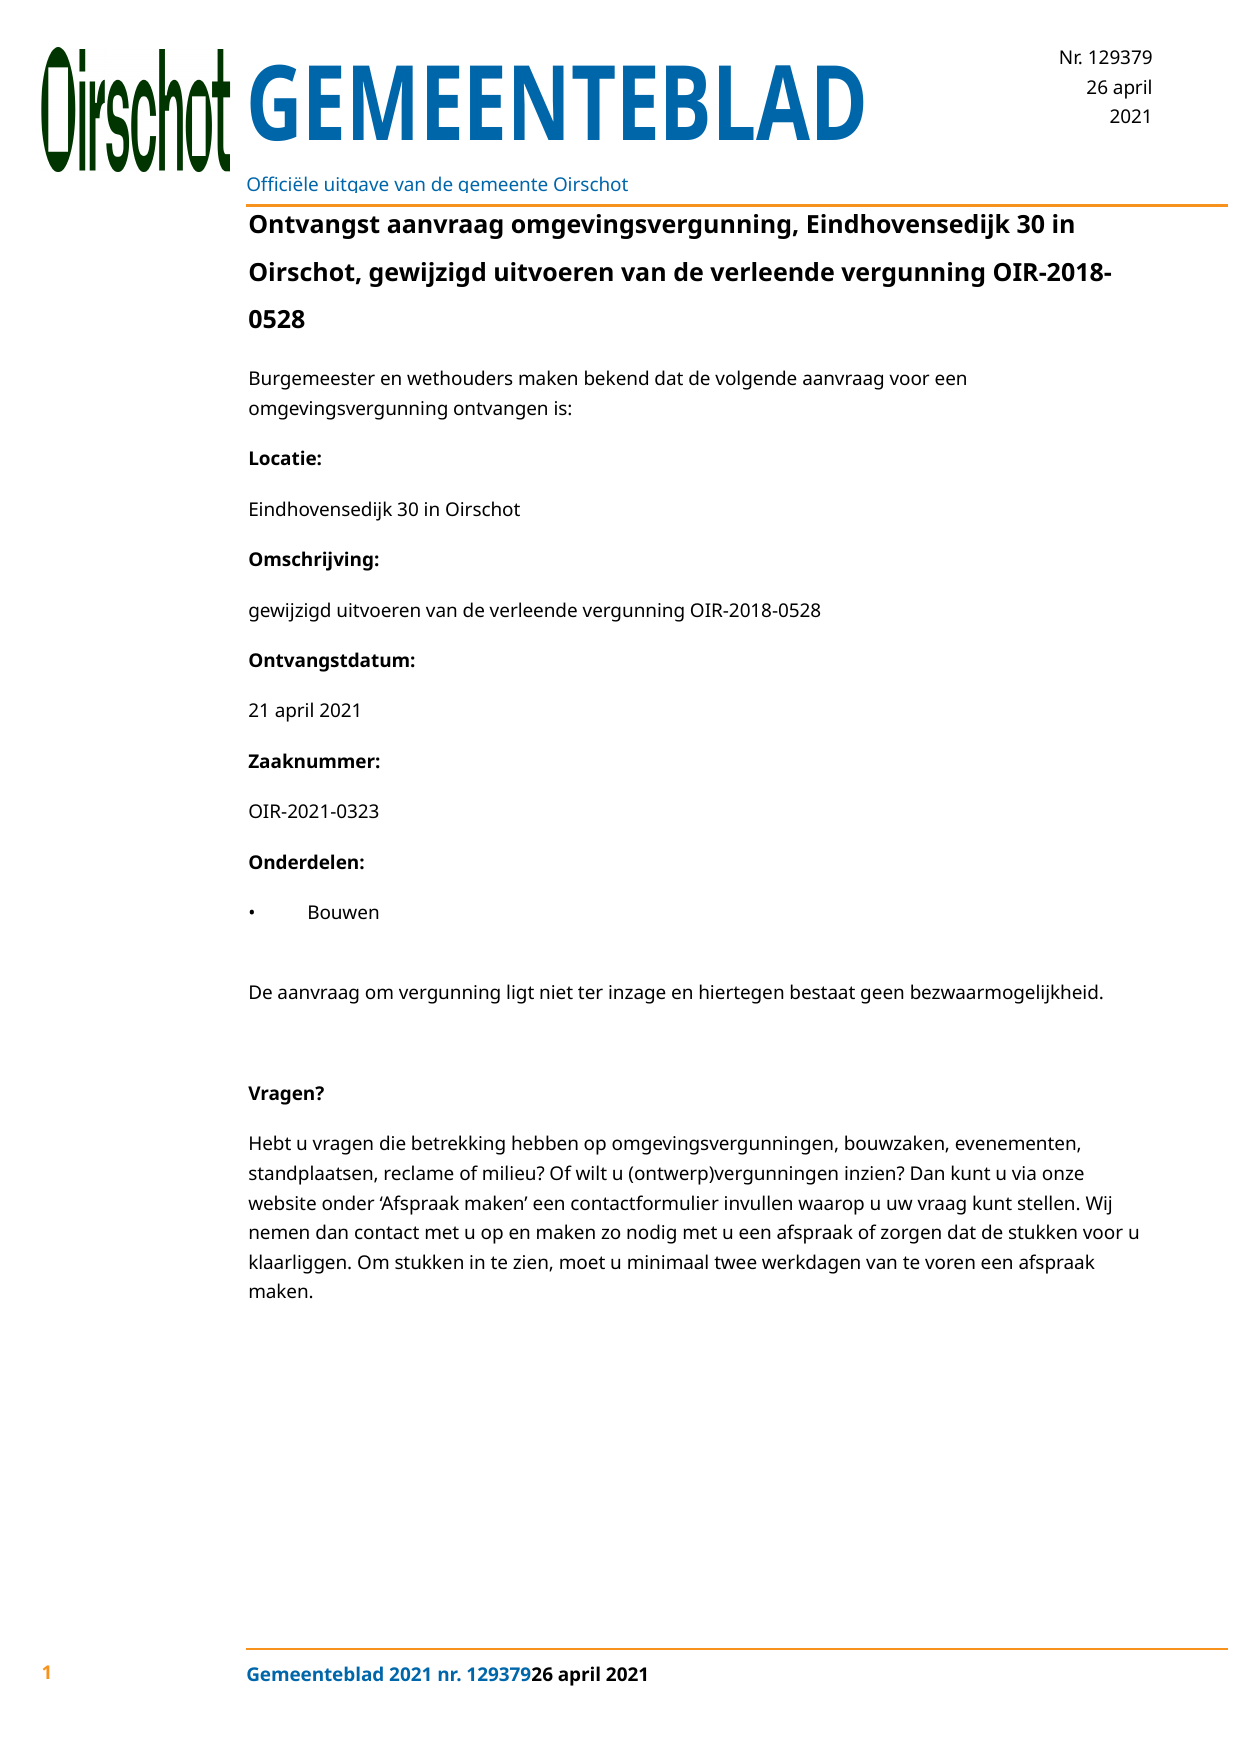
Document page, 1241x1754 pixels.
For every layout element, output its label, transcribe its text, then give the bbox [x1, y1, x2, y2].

picture [41, 47, 231, 172]
text Hebt u vragen die betrekking hebben op omgevingsvergunningen, bouwzaken, evenementen, standplaatsen, reclame of milieu? Of wilt u (ontwerp)vergunningen inzien? Dan kunt u via onze website onder ‘Afspraak maken’ een contactformulier invullen waarop u uw vraag kunt stellen. Wij nemen dan contact met u op en maken zo nodig met u een afspraak of zorgen dat de stukken voor u klaarliggen. Om stukken in te zien, moet u minimaal twee werkdagen van te voren een afspraak maken. [248, 1131, 1152, 1304]
text Onderdelen: [248, 849, 1152, 874]
list Bouwen [248, 899, 1152, 925]
text Burgemeester en wethouders maken bekend dat de volgende aanvraag voor een omgevingsvergunning ontvangen is: [248, 366, 1152, 421]
text Vragen? [248, 1080, 1152, 1106]
text Locatie: [248, 446, 1152, 471]
text Zaaknummer: [248, 748, 1152, 774]
text OIR-2021-0323 [248, 798, 1152, 824]
text Ontvangst aanvraag omgevingsvergunning, Eindhovensedijk 30 in Oirschot, gewijzigd uitvoeren van de verleende vergunning OIR-2018-0528 [248, 207, 1152, 336]
text gewijzigd uitvoeren van de verleende vergunning OIR-2018-0528 [248, 597, 1152, 622]
text Omschrijving: [248, 546, 1152, 572]
text Ontvangstdatum: [248, 647, 1152, 673]
text 21 april 2021 [248, 698, 1152, 723]
text Eindhovensedijk 30 in Oirschot [248, 496, 1152, 522]
text De aanvraag om vergunning ligt niet ter inzage en hiertegen bestaat geen bezwaarmogelijkheid. [248, 979, 1152, 1005]
